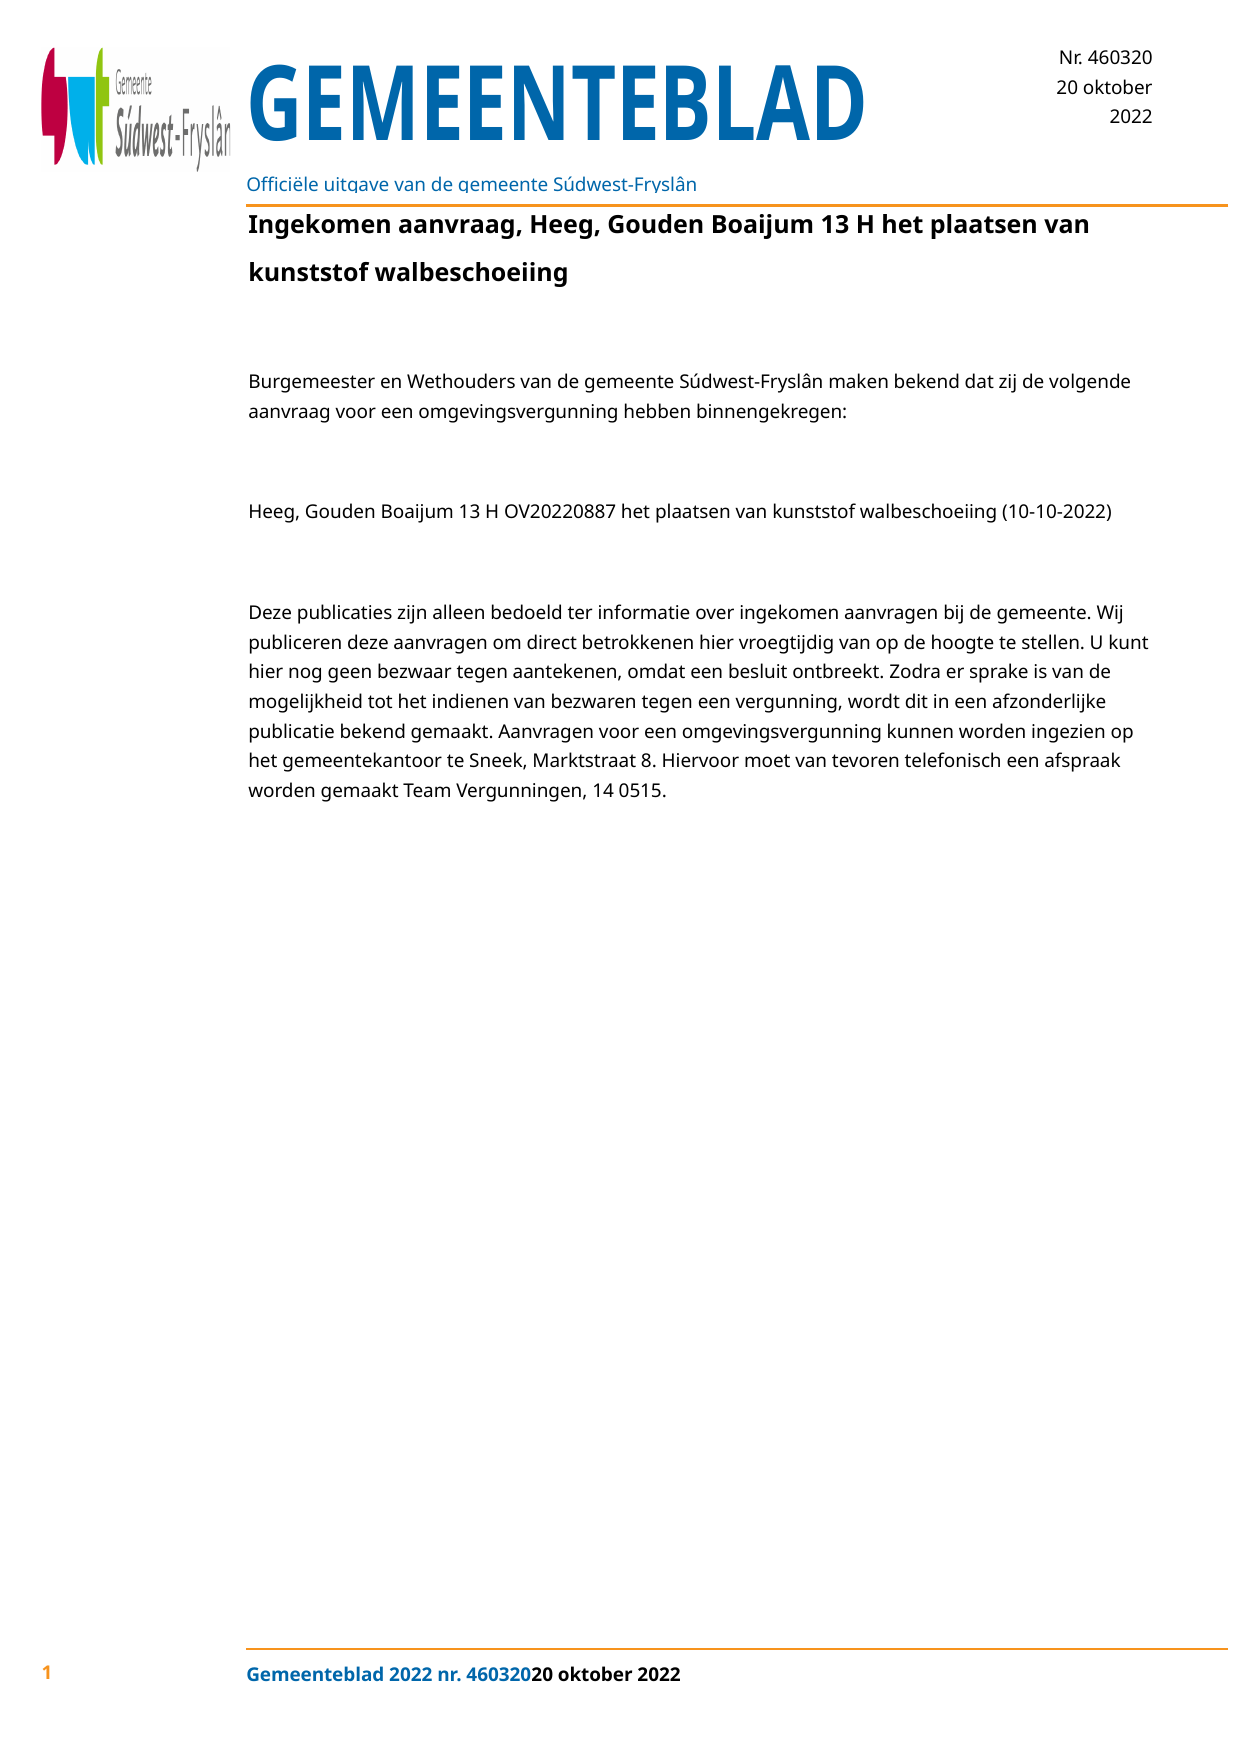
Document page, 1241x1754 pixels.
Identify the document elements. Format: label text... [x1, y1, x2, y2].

picture [41, 47, 231, 172]
text Deze publicaties zijn alleen bedoeld ter informatie over ingekomen aanvragen bij de gemeente. Wij publiceren deze aanvragen om direct betrokkenen hier vroegtijdig van op de hoogte te stellen. U kunt hier nog geen bezwaar tegen aantekenen, omdat een besluit ontbreekt. Zodra er sprake is van de mogelijkheid tot het indienen van bezwaren tegen een vergunning, wordt dit in een afzonderlijke publicatie bekend gemaakt. Aanvragen voor een omgevingsvergunning kunnen worden ingezien op het gemeentekantoor te Sneek, Marktstraat 8. Hiervoor moet van tevoren telefonisch een afspraak worden gemaakt Team Vergunningen, 14 0515. [248, 599, 1152, 803]
text Ingekomen aanvraag, Heeg, Gouden Boaijum 13 H het plaatsen van kunststof walbeschoeiing [248, 207, 1152, 288]
text Burgemeester en Wethouders van de gemeente Súdwest-Fryslân maken bekend dat zij de volgende aanvraag voor een omgevingsvergunning hebben binnengekregen: [248, 368, 1152, 424]
text Heeg, Gouden Boaijum 13 H OV20220887 het plaatsen van kunststof walbeschoeiing (10-10-2022) [248, 499, 1152, 524]
